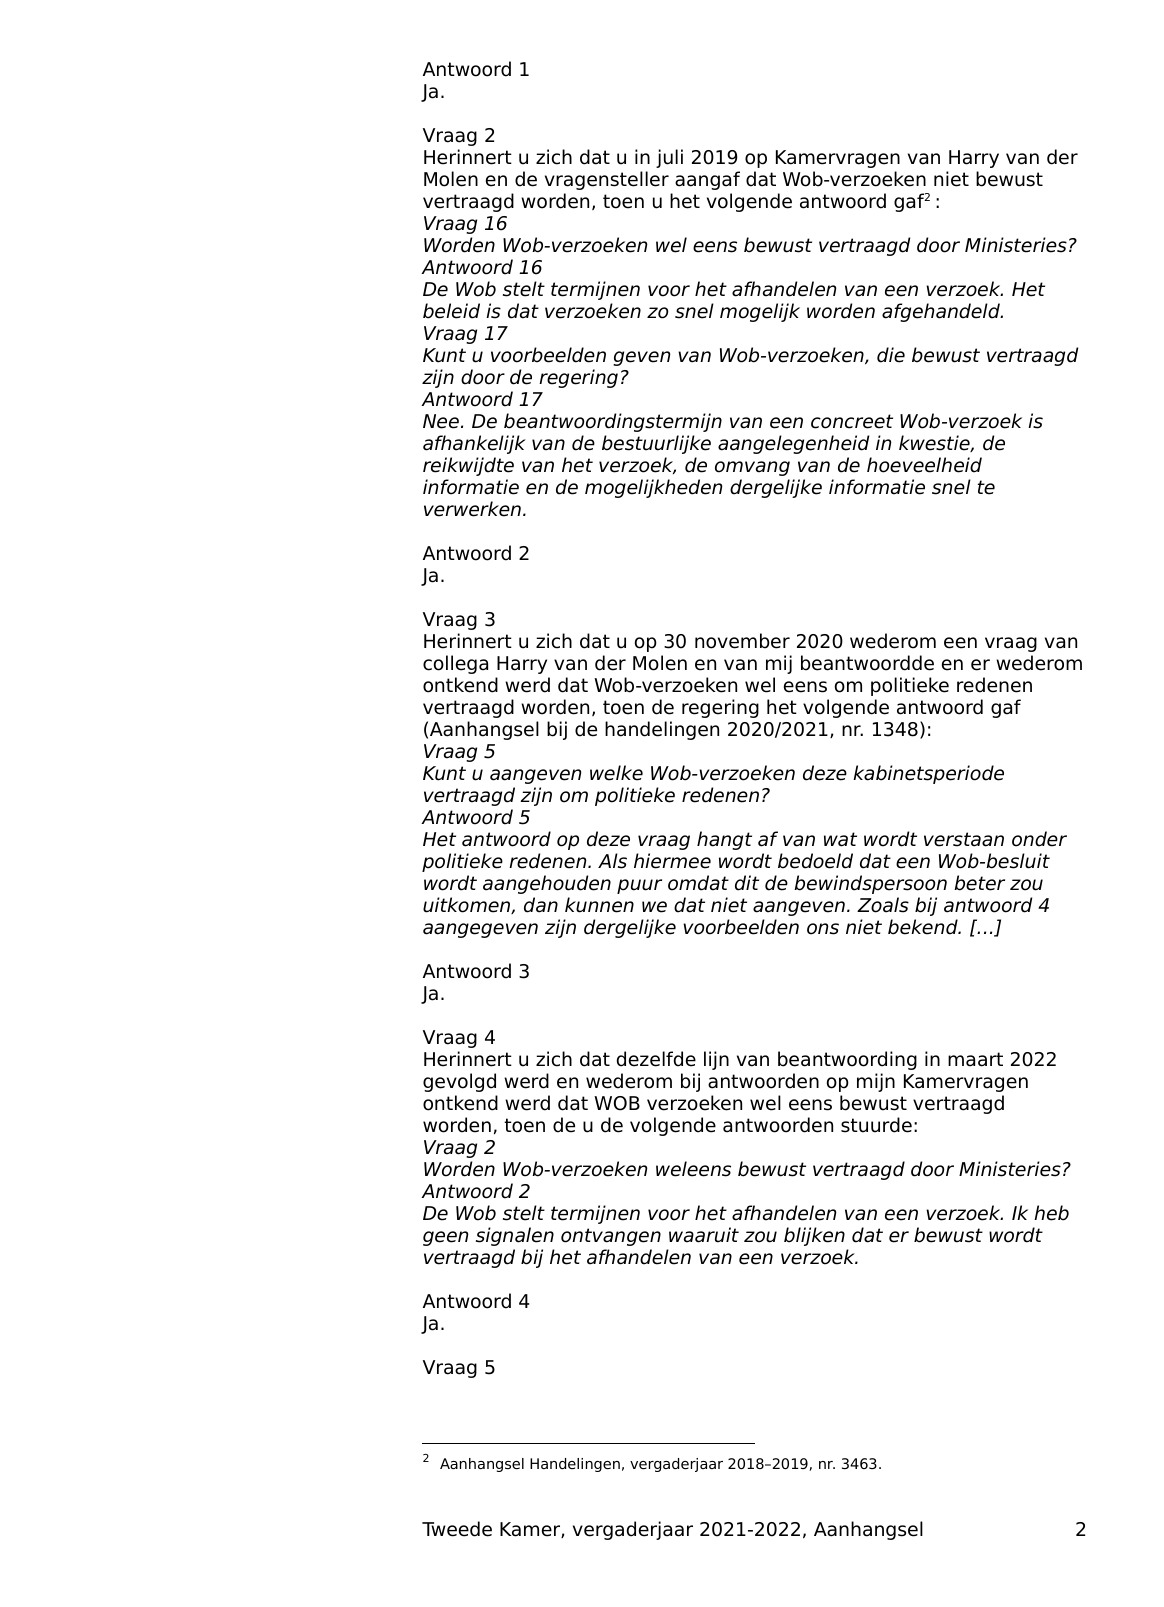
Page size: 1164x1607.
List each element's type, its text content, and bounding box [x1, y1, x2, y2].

text Worden Wob-verzoeken wel eens bewust vertraagd door Ministeries? [422, 235, 1087, 257]
text Antwoord 2 [422, 543, 1087, 565]
text De Wob stelt termijnen voor het afhandelen van een verzoek. Het beleid is dat verzoeken zo snel mogelijk worden afgehandeld. [422, 279, 1087, 323]
text De Wob stelt termijnen voor het afhandelen van een verzoek. Ik heb geen signalen ontvangen waaruit zou blijken dat er bewust wordt vertraagd bij het afhandelen van een verzoek. [422, 1203, 1087, 1269]
text Antwoord 2 [422, 1181, 1087, 1203]
text Nee. De beantwoordingstermijn van een concreet Wob-verzoek is afhankelijk van de bestuurlijke aangelegenheid in kwestie, de reikwijdte van het verzoek, de omvang van de hoeveelheid informatie en de mogelijkheden dergelijke informatie snel te verwerken. [422, 411, 1087, 521]
text Het antwoord op deze vraag hangt af van wat wordt verstaan onder politieke redenen. Als hiermee wordt bedoeld dat een Wob-besluit wordt aangehouden puur omdat dit de bewindspersoon beter zou uitkomen, dan kunnen we dat niet aangeven. Zoals bij antwoord 4 aangegeven zijn dergelijke voorbeelden ons niet bekend. [...] [422, 829, 1087, 939]
text Vraag 2 [422, 125, 1087, 147]
text Kunt u voorbeelden geven van Wob-verzoeken, die bewust vertraagd zijn door de regering? [422, 345, 1087, 389]
text Ja. [422, 1313, 1087, 1335]
text Antwoord 5 [422, 807, 1087, 829]
text Worden Wob-verzoeken weleens bewust vertraagd door Ministeries? [422, 1159, 1087, 1181]
text Ja. [422, 81, 1087, 103]
text Ja. [422, 565, 1087, 587]
text Antwoord 1 [422, 59, 1087, 81]
text Vraag 3 [422, 609, 1087, 631]
text Vraag 2 [422, 1137, 1087, 1159]
text Antwoord 3 [422, 961, 1087, 983]
text Herinnert u zich dat u in juli 2019 op Kamervragen van Harry van der Molen en de vragensteller aangaf dat Wob-verzoeken niet bewust vertraagd worden, toen u het volgende antwoord gaf: [422, 147, 1087, 213]
text Herinnert u zich dat u op 30 november 2020 wederom een vraag van collega Harry van der Molen en van mij beantwoordde en er wederom ontkend werd dat Wob-verzoeken wel eens om politieke redenen vertraagd worden, toen de regering het volgende antwoord gaf (Aanhangsel bij de handelingen 2020/2021, nr. 1348): [422, 631, 1087, 741]
text Vraag 16 [422, 213, 1087, 235]
text Antwoord 16 [422, 257, 1087, 279]
text Vraag 17 [422, 323, 1087, 345]
text Kunt u aangeven welke Wob-verzoeken deze kabinetsperiode vertraagd zijn om politieke redenen? [422, 763, 1087, 807]
text Ja. [422, 983, 1087, 1005]
text Antwoord 4 [422, 1291, 1087, 1313]
text Vraag 5 [422, 741, 1087, 763]
text Vraag 4 [422, 1027, 1087, 1049]
text Herinnert u zich dat dezelfde lijn van beantwoording in maart 2022 gevolgd werd en wederom bij antwoorden op mijn Kamervragen ontkend werd dat WOB verzoeken wel eens bewust vertraagd worden, toen de u de volgende antwoorden stuurde: [422, 1049, 1087, 1137]
text Vraag 5 [422, 1357, 1087, 1379]
text Antwoord 17 [422, 389, 1087, 411]
text Aanhangsel Handelingen, vergaderjaar 2018–2019, nr. 3463. [422, 1452, 1087, 1474]
